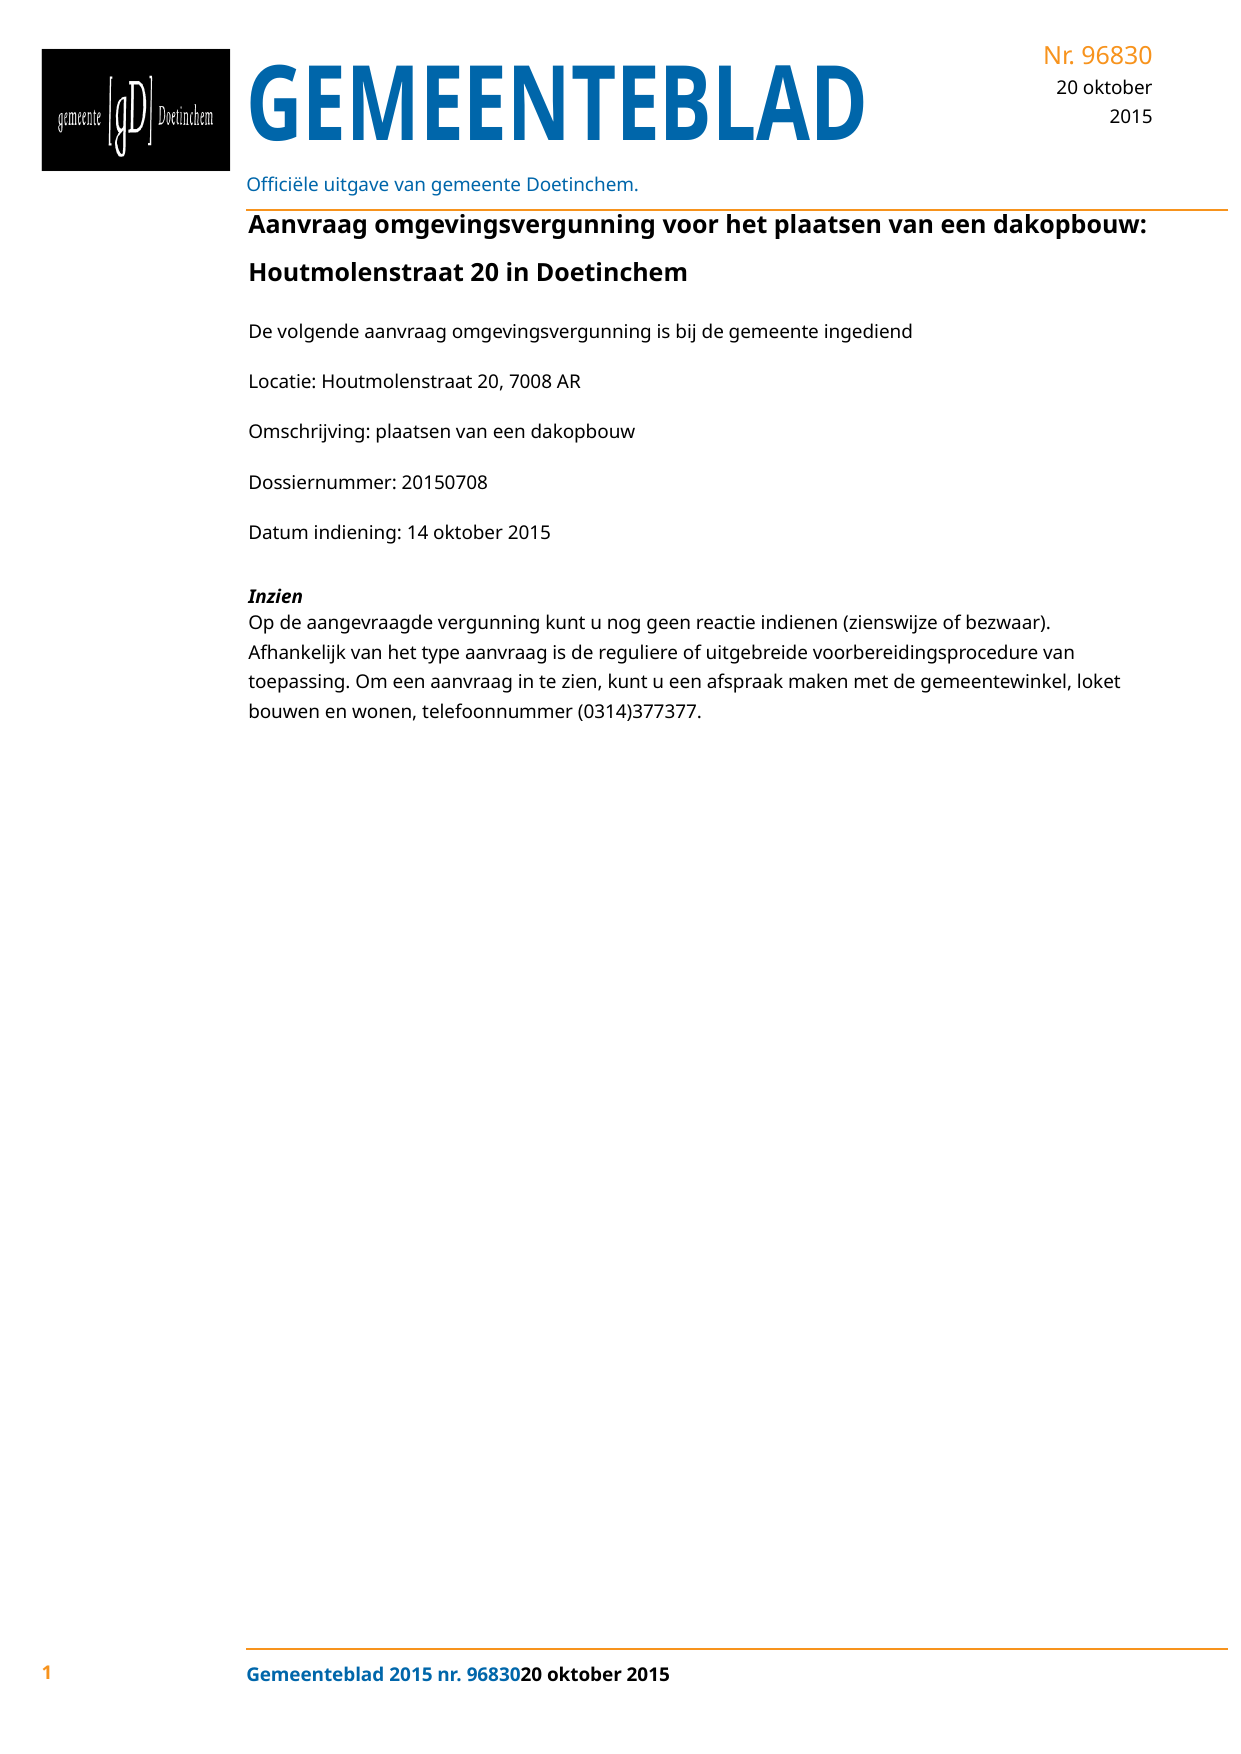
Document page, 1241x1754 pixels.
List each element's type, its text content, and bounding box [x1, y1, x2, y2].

text Aanvraag omgevingsvergunning voor het plaatsen van een dakopbouw: Houtmolenstraat 20 in Doetinchem [248, 211, 1152, 288]
text Locatie: Houtmolenstraat 20, 7008 AR [248, 368, 1152, 394]
picture [41, 47, 231, 172]
text Datum indiening: 14 oktober 2015 [248, 519, 1152, 545]
text Inzien [248, 583, 1152, 609]
text Op de aangevraagde vergunning kunt u nog geen reactie indienen (zienswijze of bezwaar). Afhankelijk van het type aanvraag is de reguliere of uitgebreide voorbereidingsprocedure van toepassing. Om een aanvraag in te zien, kunt u een afspraak maken met de gemeentewinkel, loket bouwen en wonen, telefoonnummer (0314)377377. [248, 609, 1152, 724]
text Dossiernummer: 20150708 [248, 469, 1152, 495]
text De volgende aanvraag omgevingsvergunning is bij de gemeente ingediend [248, 318, 1152, 344]
text Omschrijving: plaatsen van een dakopbouw [248, 419, 1152, 444]
